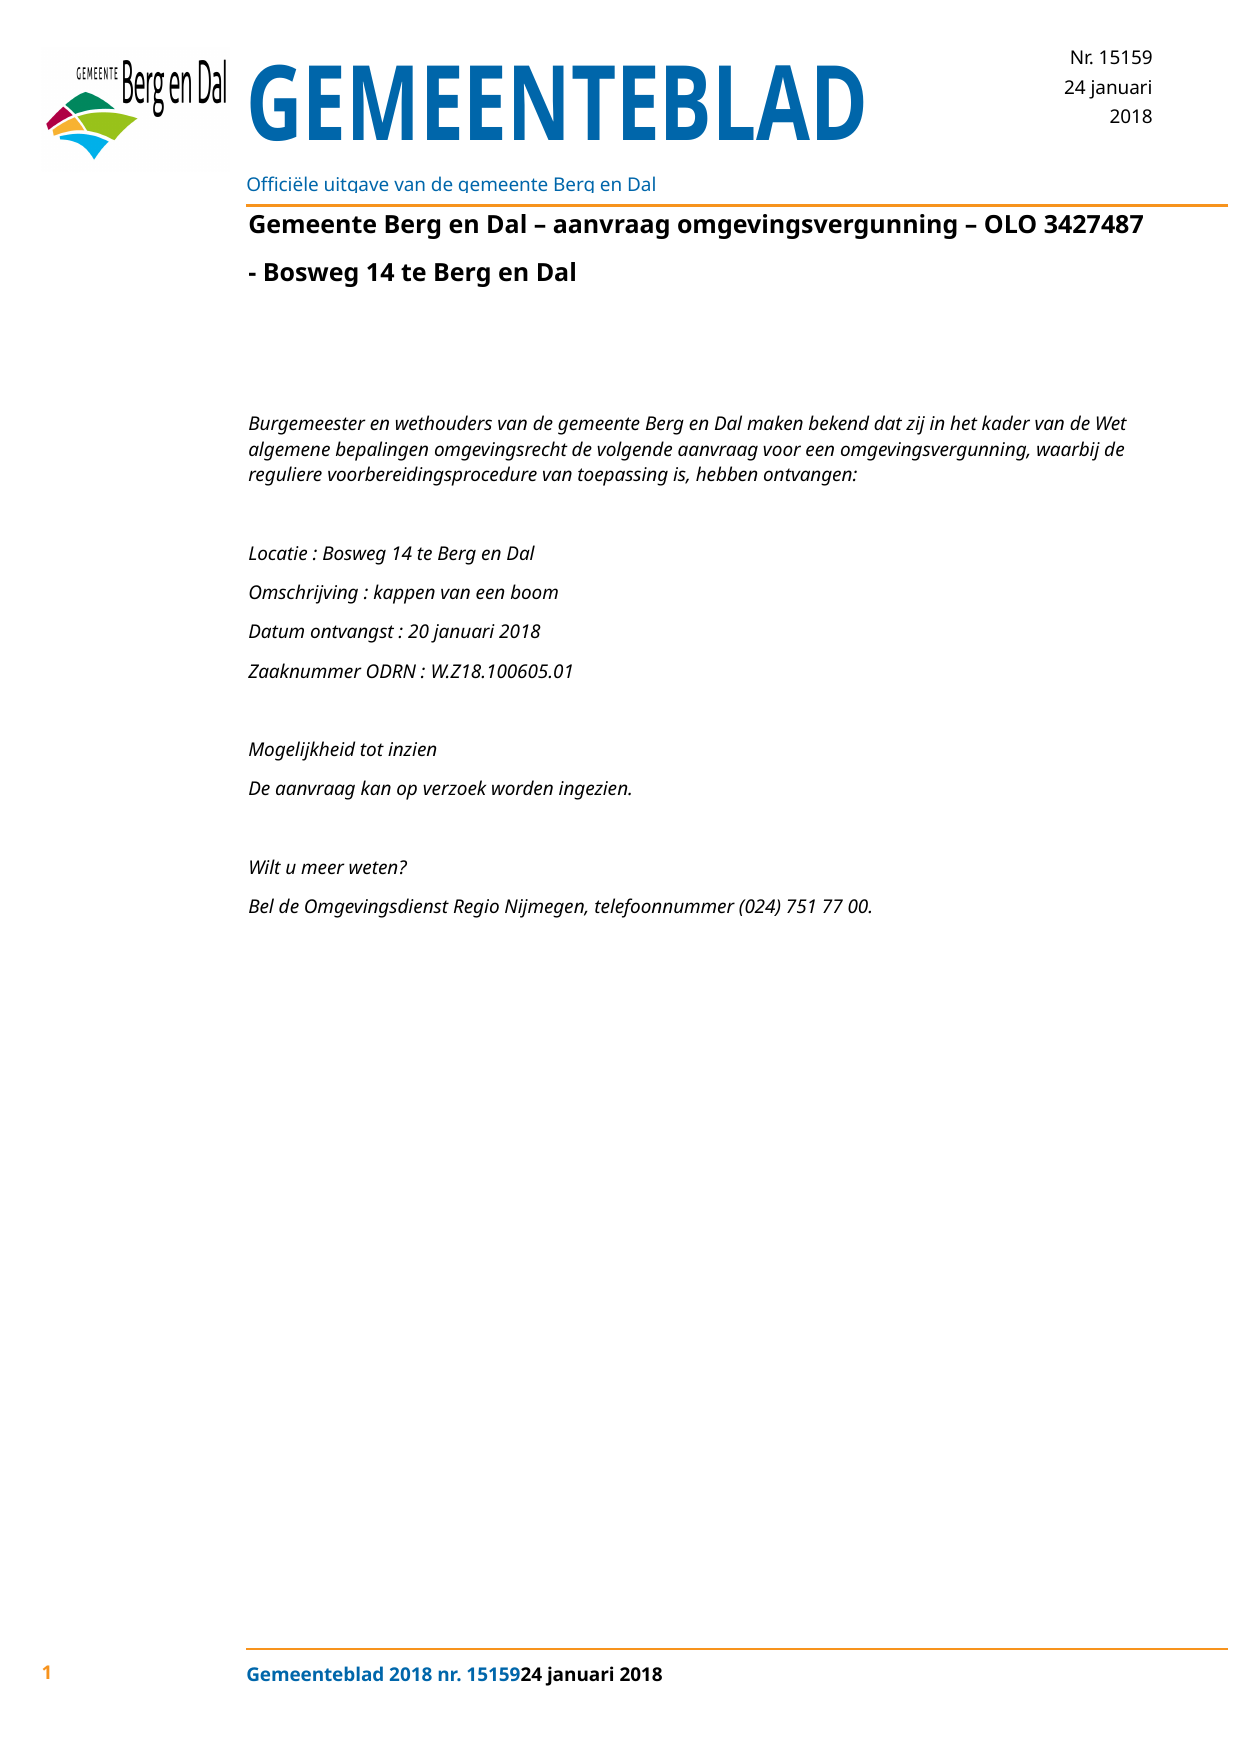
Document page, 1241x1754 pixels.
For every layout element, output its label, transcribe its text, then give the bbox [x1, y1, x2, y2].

text Omschrijving : kappen van een boom [248, 579, 1152, 605]
text Wilt u meer weten? [248, 854, 1152, 880]
text Burgemeester en wethouders van de gemeente Berg en Dal maken bekend dat zij in het kader van de Wet algemene bepalingen omgevingsrecht de volgende aanvraag voor een omgevingsvergunning, waarbij de reguliere voorbereidingsprocedure van toepassing is, hebben ontvangen: [248, 410, 1152, 487]
text Bel de Omgevingsdienst Regio Nijmegen, telefoonnummer (024) 751 77 00. [248, 893, 1152, 919]
text De aanvraag kan op verzoek worden ingezien. [248, 776, 1152, 801]
picture [41, 47, 231, 172]
text Gemeente Berg en Dal – aanvraag omgevingsvergunning – OLO 3427487 - Bosweg 14 te Berg en Dal [248, 207, 1152, 288]
text Locatie : Bosweg 14 te Berg en Dal [248, 540, 1152, 566]
text Mogelijkheid tot inzien [248, 736, 1152, 762]
text Datum ontvangst : 20 januari 2018 [248, 618, 1152, 644]
text Zaaknummer ODRN : W.Z18.100605.01 [248, 658, 1152, 683]
